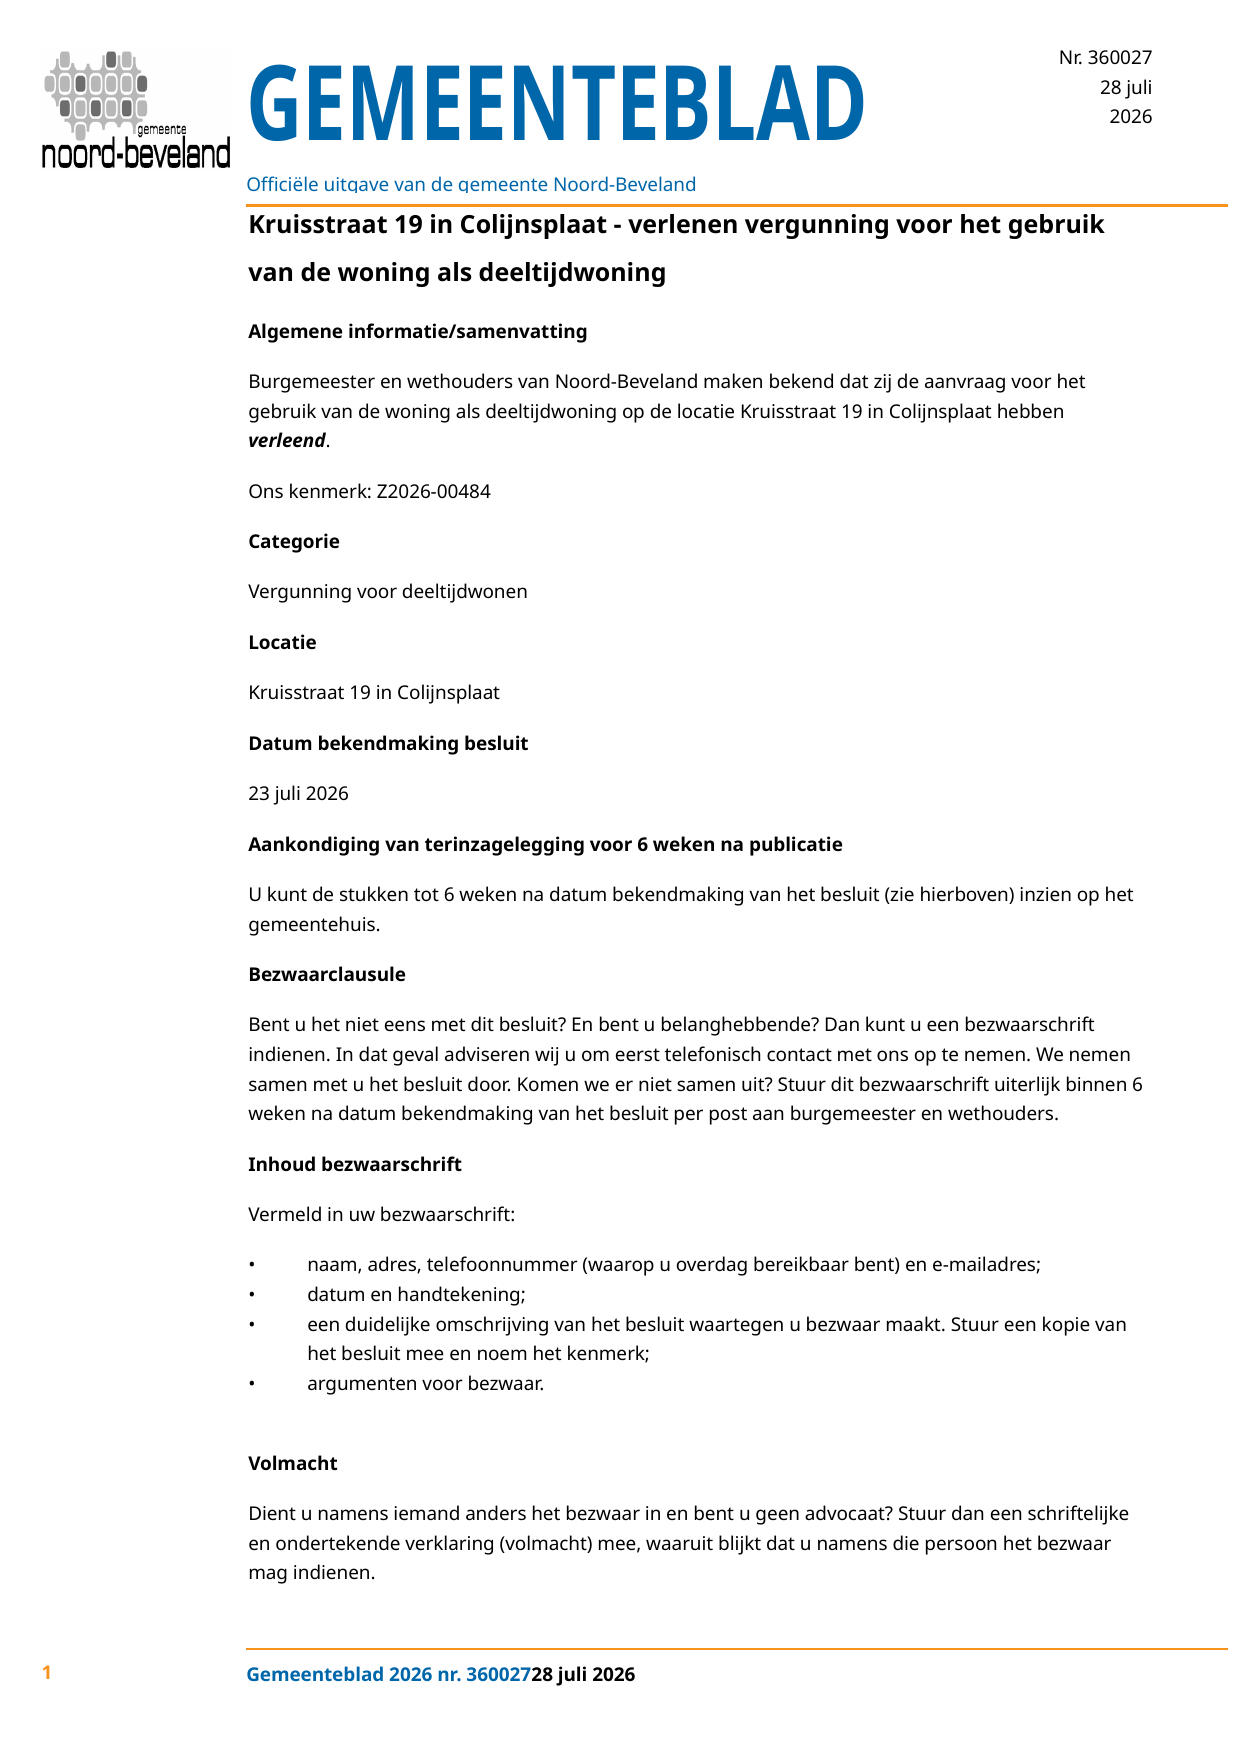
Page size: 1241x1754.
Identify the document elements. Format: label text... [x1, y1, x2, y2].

text Inhoud bezwaarschrift [248, 1151, 1152, 1177]
text Ons kenmerk: Z2026-00484 [248, 478, 1152, 504]
text Burgemeester en wethouders van Noord-Beveland maken bekend dat zij de aanvraag voor het gebruik van de woning als deeltijdwoning op de locatie Kruisstraat 19 in Colijnsplaat hebben verleend. [248, 368, 1152, 453]
text Algemene informatie/samenvatting [248, 318, 1152, 344]
text Bent u het niet eens met dit besluit? En bent u belanghebbende? Dan kunt u een bezwaarschrift indienen. In dat geval adviseren wij u om eerst telefonisch contact met ons op te nemen. We nemen samen met u het besluit door. Komen we er niet samen uit? Stuur dit bezwaarschrift uiterlijk binnen 6 weken na datum bekendmaking van het besluit per post aan burgemeester en wethouders. [248, 1012, 1152, 1126]
list naam, adres, telefoonnummer (waarop u overdag bereikbaar bent) en e-mailadres; [248, 1252, 1152, 1277]
picture [41, 47, 231, 172]
text Aankondiging van terinzagelegging voor 6 weken na publicatie [248, 831, 1152, 857]
text Kruisstraat 19 in Colijnsplaat [248, 679, 1152, 705]
text Vergunning voor deeltijdwonen [248, 579, 1152, 604]
text U kunt de stukken tot 6 weken na datum bekendmaking van het besluit (zie hierboven) inzien op het gemeentehuis. [248, 881, 1152, 937]
text Vermeld in uw bezwaarschrift: [248, 1201, 1152, 1227]
list een duidelijke omschrijving van het besluit waartegen u bezwaar maakt. Stuur een kopie van het besluit mee en noem het kenmerk; [248, 1311, 1152, 1366]
text Kruisstraat 19 in Colijnsplaat - verlenen vergunning voor het gebruik van de woning als deeltijdwoning [248, 207, 1152, 288]
text Bezwaarclausule [248, 961, 1152, 987]
text Volmacht [248, 1450, 1152, 1476]
text Locatie [248, 629, 1152, 655]
text 23 juli 2026 [248, 780, 1152, 806]
text Categorie [248, 528, 1152, 554]
text Dient u namens iemand anders het bezwaar in en bent u geen advocaat? Stuur dan een schriftelijke en ondertekende verklaring (volmacht) mee, waaruit blijkt dat u namens die persoon het bezwaar mag indienen. [248, 1500, 1152, 1585]
list datum en handtekening; [248, 1281, 1152, 1307]
text Datum bekendmaking besluit [248, 730, 1152, 756]
list argumenten voor bezwaar. [248, 1370, 1152, 1396]
